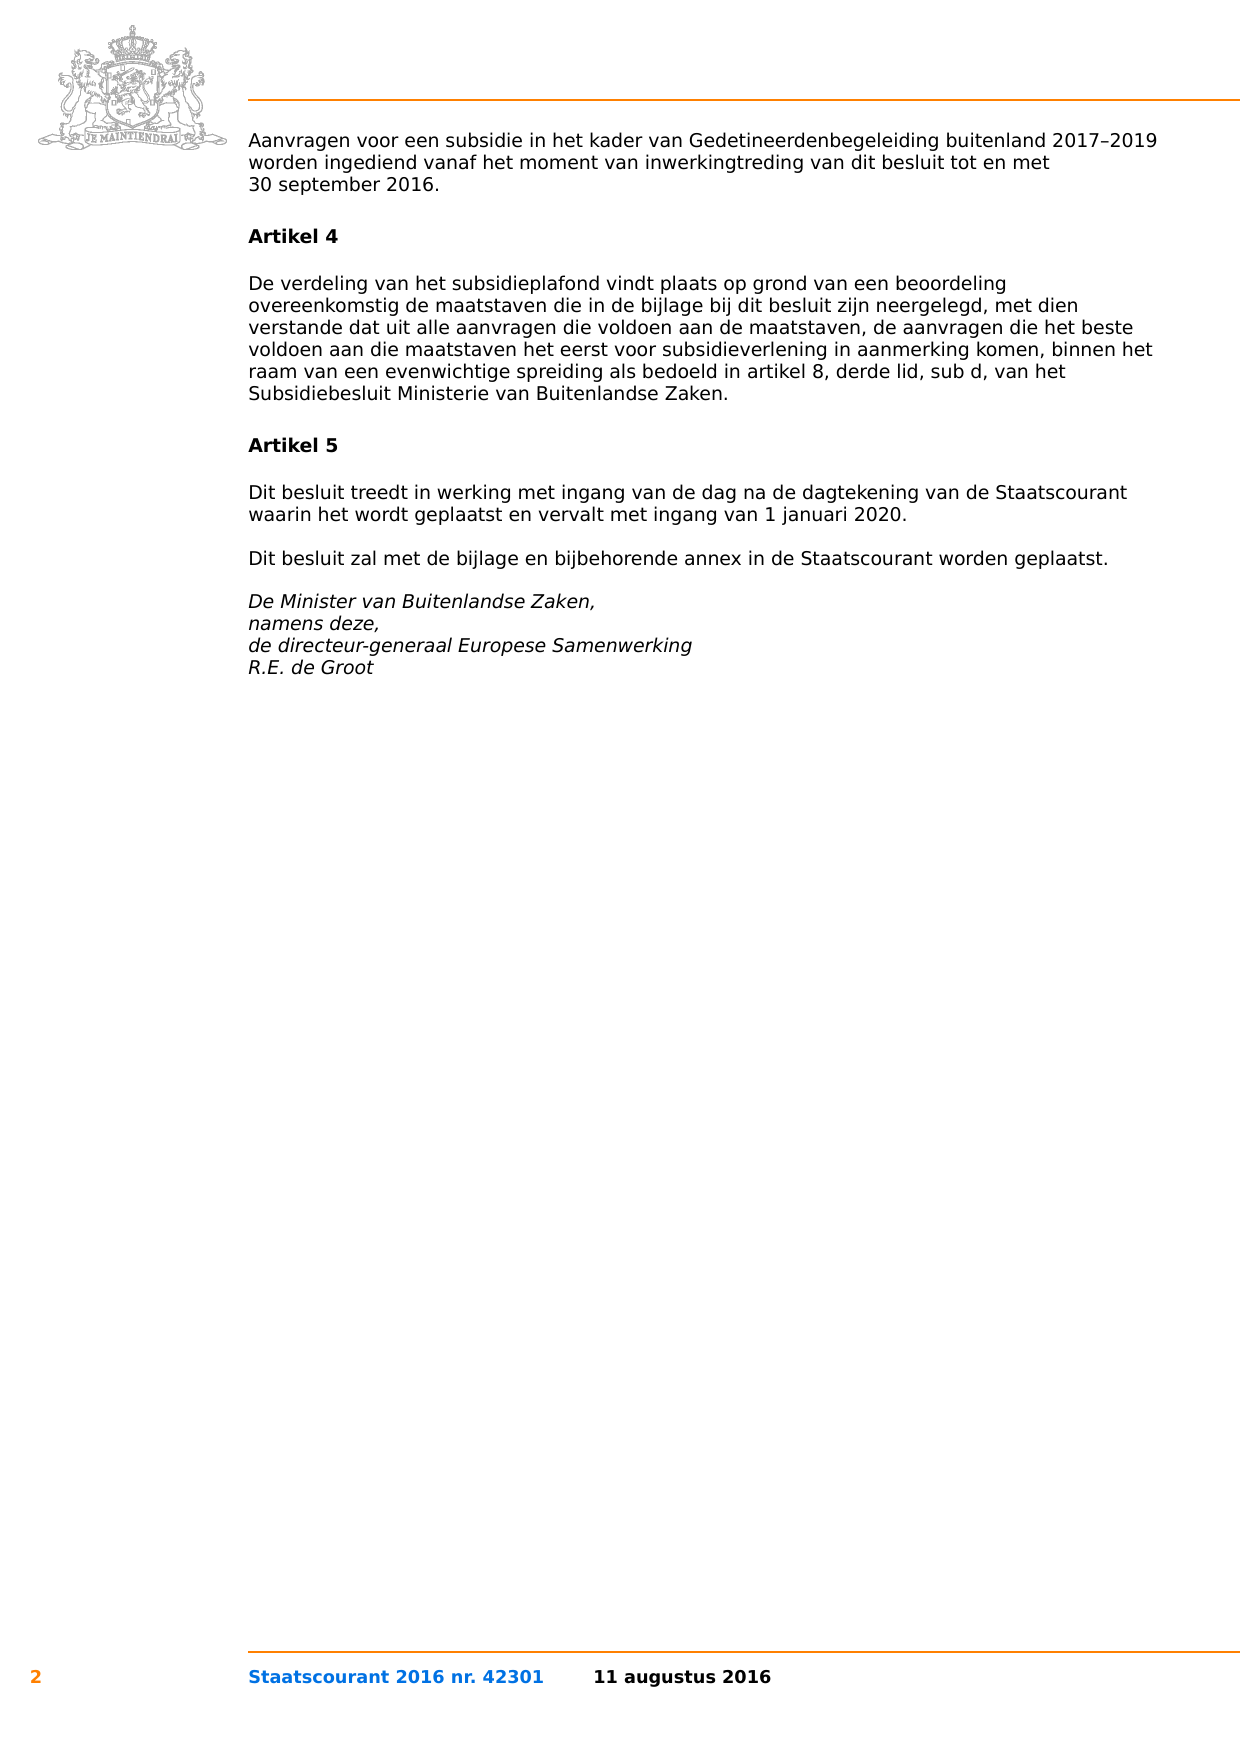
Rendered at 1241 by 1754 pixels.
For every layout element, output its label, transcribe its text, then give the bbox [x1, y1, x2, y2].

text Dit besluit treedt in werking met ingang van de dag na de dagtekening van de Staatscourant waarin het wordt geplaatst en vervalt met ingang van 1 januari 2020. [248, 482, 1163, 526]
text De verdeling van het subsidieplafond vindt plaats op grond van een beoordeling overeenkomstig de maatstaven die in de bijlage bij dit besluit zijn neergelegd, met dien verstande dat uit alle aanvragen die voldoen aan de maatstaven, de aanvragen die het beste voldoen aan die maatstaven het eerst voor subsidieverlening in aanmerking komen, binnen het raam van een evenwichtige spreiding als bedoeld in artikel 8, derde lid, sub d, van het Subsidiebesluit Ministerie van Buitenlandse Zaken. [248, 273, 1163, 405]
text Aanvragen voor een subsidie in het kader van Gedetineerdenbegeleiding buitenland 2017–2019 worden ingediend vanaf het moment van inwerkingtreding van dit besluit tot en met 30 september 2016. [248, 130, 1163, 196]
text Dit besluit zal met de bijlage en bijbehorende annex in de Staatscourant worden geplaatst. [248, 547, 1163, 569]
subtitle Artikel 5 [248, 435, 1163, 457]
picture [38, 25, 227, 150]
text De Minister van Buitenlandse Zaken, namens deze, de directeur-generaal Europese Samenwerking R.E. de Groot [248, 591, 1163, 679]
subtitle Artikel 4 [248, 226, 1163, 248]
